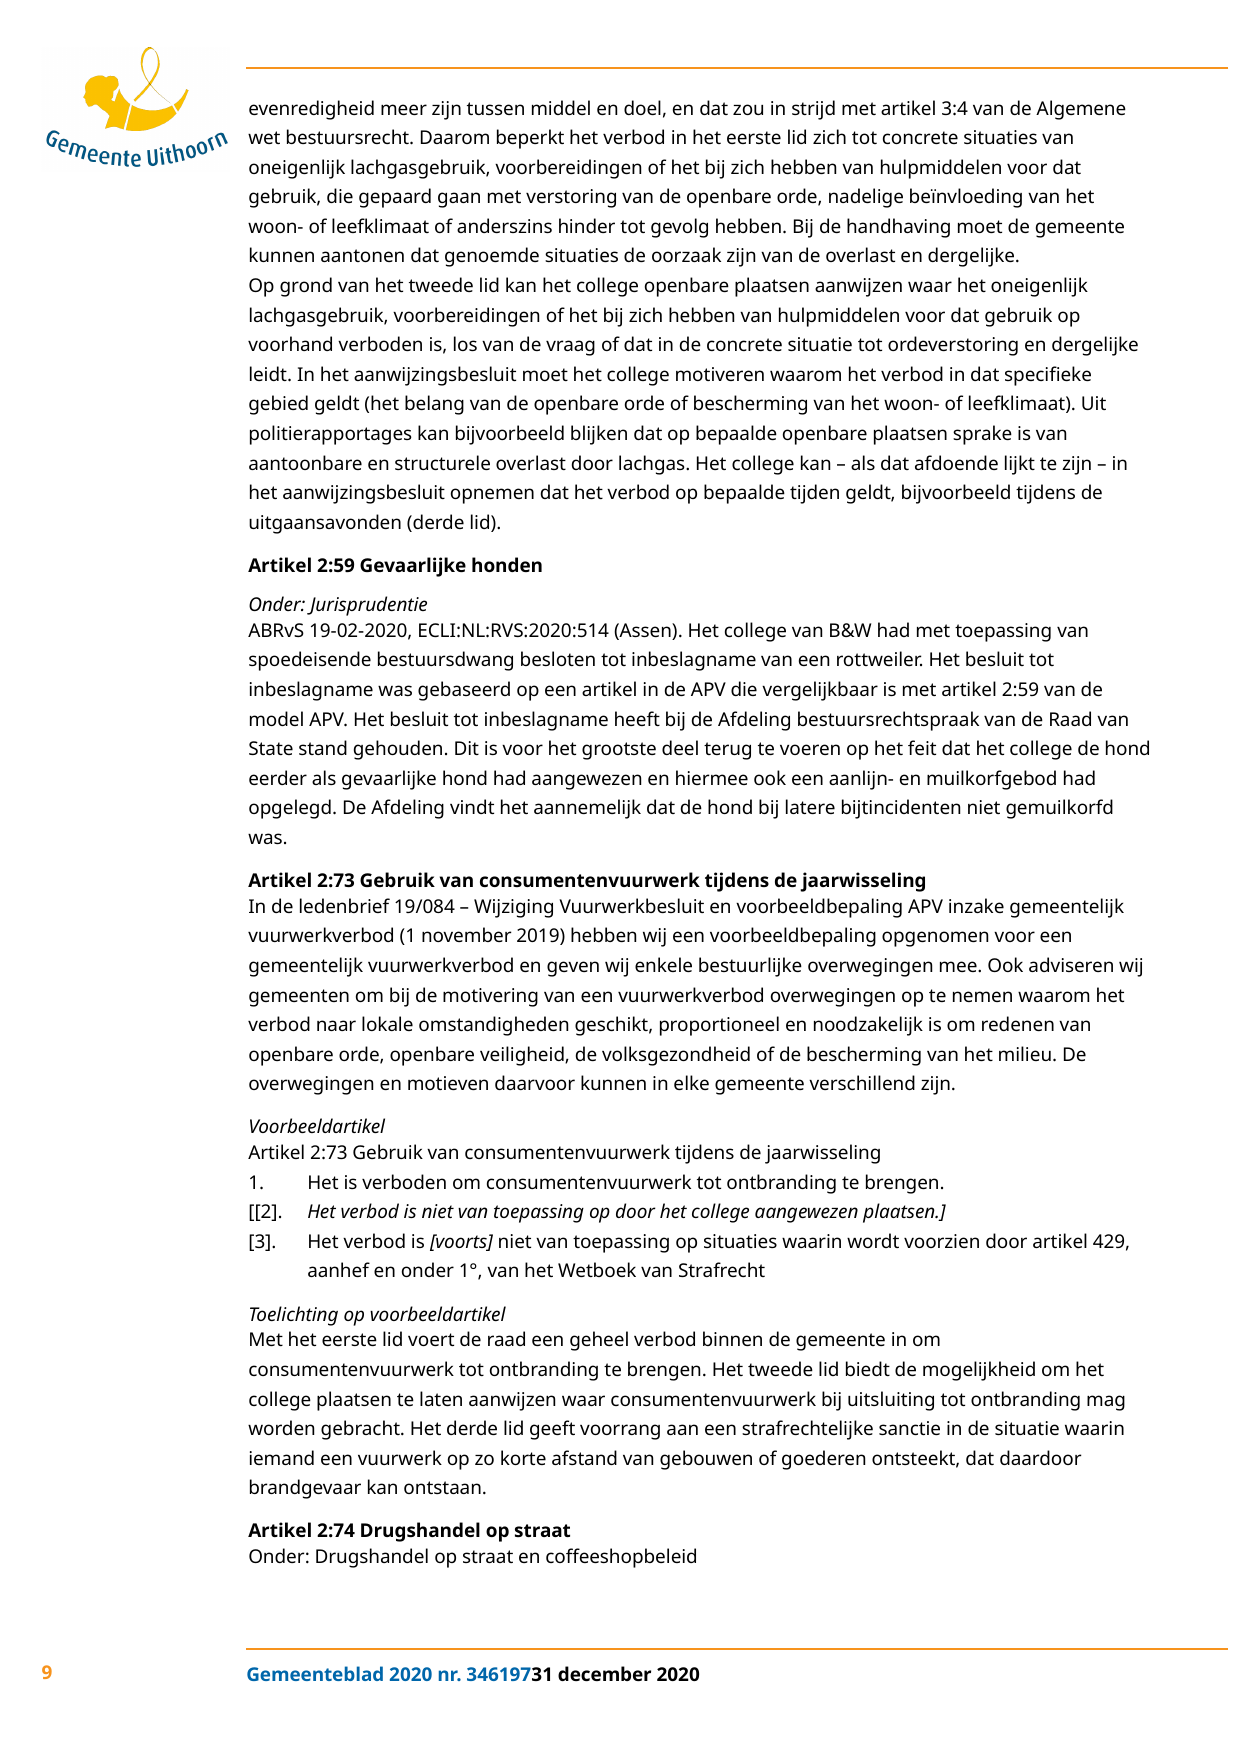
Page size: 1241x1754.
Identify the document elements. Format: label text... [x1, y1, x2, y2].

text Artikel 2:74 Drugshandel op straat [248, 1518, 1152, 1543]
text Met het eerste lid voert de raad een geheel verbod binnen de gemeente in om consumentenvuurwerk tot ontbranding te brengen. Het tweede lid biedt de mogelijkheid om het college plaatsen te laten aanwijzen waar consumentenvuurwerk bij uitsluiting tot ontbranding mag worden gebracht. Het derde lid geeft voorrang aan een strafrechtelijke sanctie in de situatie waarin iemand een vuurwerk op zo korte afstand van gebouwen of goederen ontsteekt, dat daardoor brandgevaar kan ontstaan. [248, 1327, 1152, 1500]
list Het is verboden om consumentenvuurwerk tot ontbranding te brengen. [248, 1169, 1152, 1195]
picture [41, 47, 231, 172]
list Het verbod is niet van toepassing op door het college aangewezen plaatsen.] [248, 1198, 1152, 1224]
text Onder: Drugshandel op straat en coffeeshopbeleid [248, 1543, 1152, 1569]
list Het verbod is [voorts] niet van toepassing op situaties waarin wordt voorzien door artikel 429, aanhef en onder 1°, van het Wetboek van Strafrecht [248, 1228, 1152, 1283]
text Artikel 2:59 Gevaarlijke honden [248, 552, 1152, 578]
text In de ledenbrief 19/084 – Wijziging Vuurwerkbesluit en voorbeeldbepaling APV inzake gemeentelijk vuurwerkverbod (1 november 2019) hebben wij een voorbeeldbepaling opgenomen voor een gemeentelijk vuurwerkverbod en geven wij enkele bestuurlijke overwegingen mee. Ook adviseren wij gemeenten om bij de motivering van een vuurwerkverbod overwegingen op te nemen waarom het verbod naar lokale omstandigheden geschikt, proportioneel en noodzakelijk is om redenen van openbare orde, openbare veiligheid, de volksgezondheid of de bescherming van het milieu. De overwegingen en motieven daarvoor kunnen in elke gemeente verschillend zijn. [248, 893, 1152, 1096]
text evenredigheid meer zijn tussen middel en doel, en dat zou in strijd met artikel 3:4 van de Algemene wet bestuursrecht. Daarom beperkt het verbod in het eerste lid zich tot concrete situaties van oneigenlijk lachgasgebruik, voorbereidingen of het bij zich hebben van hulpmiddelen voor dat gebruik, die gepaard gaan met verstoring van de openbare orde, nadelige beïnvloeding van het woon- of leefklimaat of anderszins hinder tot gevolg hebben. Bij de handhaving moet de gemeente kunnen aantonen dat genoemde situaties de oorzaak zijn van de overlast en dergelijke. [248, 95, 1152, 268]
text Artikel 2:73 Gebruik van consumentenvuurwerk tijdens de jaarwisseling [248, 1139, 1152, 1165]
text Toelichting op voorbeeldartikel [248, 1301, 1152, 1327]
text Op grond van het tweede lid kan het college openbare plaatsen aanwijzen waar het oneigenlijk lachgasgebruik, voorbereidingen of het bij zich hebben van hulpmiddelen voor dat gebruik op voorhand verboden is, los van de vraag of dat in de concrete situatie tot ordeverstoring en dergelijke leidt. In het aanwijzingsbesluit moet het college motiveren waarom het verbod in dat specifieke gebied geldt (het belang van de openbare orde of bescherming van het woon- of leefklimaat). Uit politierapportages kan bijvoorbeeld blijken dat op bepaalde openbare plaatsen sprake is van aantoonbare en structurele overlast door lachgas. Het college kan – als dat afdoende lijkt te zijn – in het aanwijzingsbesluit opnemen dat het verbod op bepaalde tijden geldt, bijvoorbeeld tijdens de uitgaansavonden (derde lid). [248, 272, 1152, 535]
text Voorbeeldartikel [248, 1114, 1152, 1139]
text ABRvS 19-02-2020, ECLI:NL:RVS:2020:514 (Assen). Het college van B&W had met toepassing van spoedeisende bestuursdwang besloten tot inbeslagname van een rottweiler. Het besluit tot inbeslagname was gebaseerd op een artikel in de APV die vergelijkbaar is met artikel 2:59 van de model APV. Het besluit tot inbeslagname heeft bij de Afdeling bestuursrechtspraak van de Raad van State stand gehouden. Dit is voor het grootste deel terug te voeren op het feit dat het college de hond eerder als gevaarlijke hond had aangewezen en hiermee ook een aanlijn- en muilkorfgebod had opgelegd. De Afdeling vindt het aannemelijk dat de hond bij latere bijtincidenten niet gemuilkorfd was. [248, 617, 1152, 850]
text Artikel 2:73 Gebruik van consumentenvuurwerk tijdens de jaarwisseling [248, 867, 1152, 893]
text Onder: Jurisprudentie [248, 591, 1152, 617]
